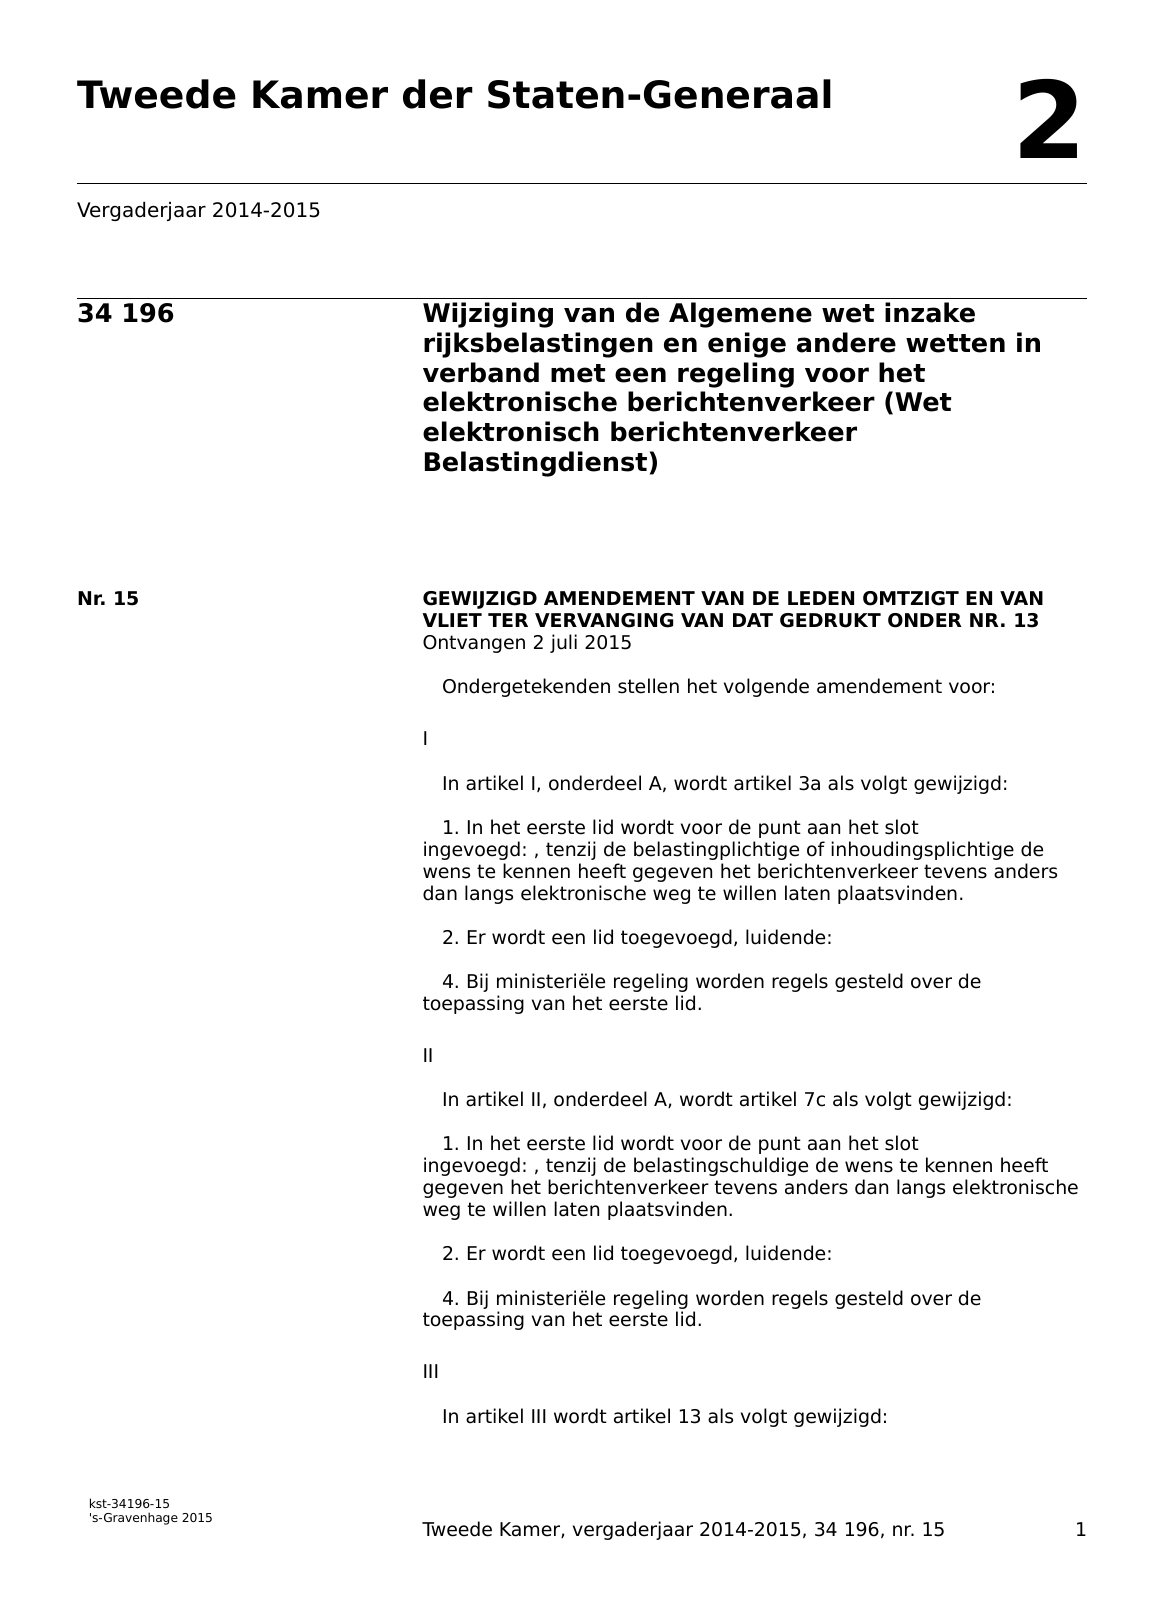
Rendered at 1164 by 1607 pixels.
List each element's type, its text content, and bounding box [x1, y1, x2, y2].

text 4. Bij ministeriële regeling worden regels gesteld over de toepassing van het eerste lid. [422, 971, 1087, 1015]
text In artikel III wordt artikel 13 als volgt gewijzigd: [422, 1406, 1087, 1427]
subtitle III [422, 1361, 1087, 1383]
text In artikel II, onderdeel A, wordt artikel 7c als volgt gewijzigd: [422, 1089, 1087, 1111]
text kst-34196-15 [88, 1497, 323, 1511]
subtitle I [422, 728, 1087, 750]
table_cell Vergaderjaar 2014-2015 [77, 184, 1087, 298]
text 's-Gravenhage 2015 [88, 1511, 323, 1525]
subtitle 34 196 Wijziging van de Algemene wet inzake rijksbelastingen en enige andere wetten in verband met een regeling voor het elektronische berichtenverkeer (Wet elektronisch berichtenverkeer Belastingdienst) [77, 299, 1087, 477]
text Ontvangen 2 juli 2015 [422, 632, 1087, 654]
text 2. Er wordt een lid toegevoegd, luidende: [422, 1243, 1087, 1265]
table_header Tweede Kamer der Staten-Generaal [77, 59, 886, 183]
text 1. In het eerste lid wordt voor de punt aan het slot ingevoegd: , tenzij de belastingschuldige de wens te kennen heeft gegeven het berichtenverkeer tevens anders dan langs elektronische weg te willen laten plaatsvinden. [422, 1133, 1087, 1221]
text Ondergetekenden stellen het volgende amendement voor: [422, 676, 1087, 698]
table_header 2 [886, 59, 1087, 183]
text 1. In het eerste lid wordt voor de punt aan het slot ingevoegd: , tenzij de belastingplichtige of inhoudingsplichtige de wens te kennen heeft gegeven het berichtenverkeer tevens anders dan langs elektronische weg te willen laten plaatsvinden. [422, 817, 1087, 904]
subtitle II [422, 1045, 1087, 1067]
text 4. Bij ministeriële regeling worden regels gesteld over de toepassing van het eerste lid. [422, 1287, 1087, 1331]
text 2. Er wordt een lid toegevoegd, luidende: [422, 927, 1087, 949]
subtitle Nr. 15 GEWIJZIGD AMENDEMENT VAN DE LEDEN OMTZIGT EN VAN VLIET TER VERVANGING VAN DAT GEDRUKT ONDER NR. 13 [77, 588, 1087, 632]
text In artikel I, onderdeel A, wordt artikel 3a als volgt gewijzigd: [422, 772, 1087, 794]
